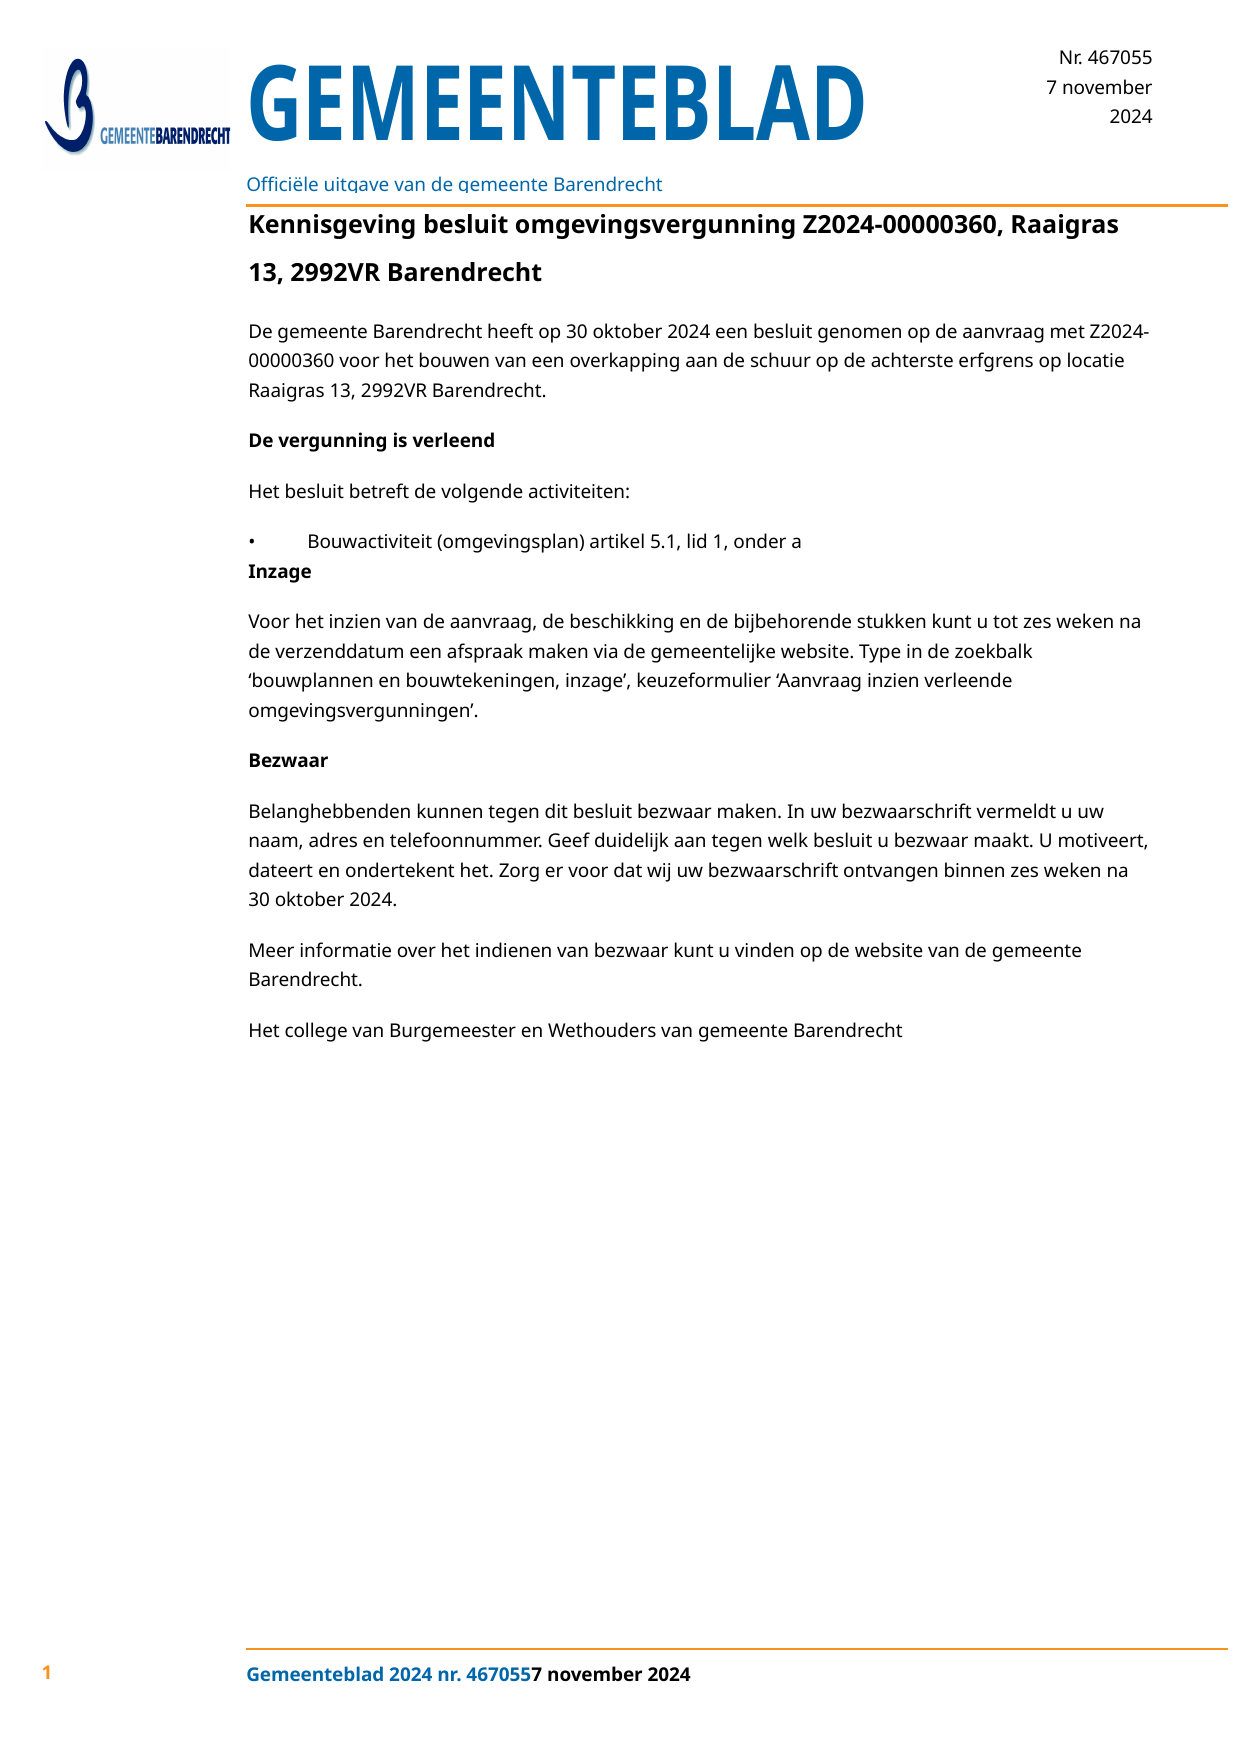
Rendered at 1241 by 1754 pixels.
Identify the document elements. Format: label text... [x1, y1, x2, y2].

picture [41, 47, 231, 172]
text Voor het inzien van de aanvraag, de beschikking en de bijbehorende stukken kunt u tot zes weken na de verzenddatum een afspraak maken via de gemeentelijke website. Type in de zoekbalk ‘bouwplannen en bouwtekeningen, inzage’, keuzeformulier ‘Aanvraag inzien verleende omgevingsvergunningen’. [248, 608, 1152, 723]
list Bouwactiviteit (omgevingsplan) artikel 5.1, lid 1, onder a [248, 528, 1152, 554]
text Inzage [248, 558, 1152, 584]
text Meer informatie over het indienen van bezwaar kunt u vinden op de website van de gemeente Barendrecht. [248, 937, 1152, 992]
text Bezwaar [248, 747, 1152, 773]
text Het college van Burgemeester en Wethouders van gemeente Barendrecht [248, 1017, 1152, 1043]
text De vergunning is verleend [248, 427, 1152, 453]
text Het besluit betreft de volgende activiteiten: [248, 478, 1152, 504]
text Belanghebbenden kunnen tegen dit besluit bezwaar maken. In uw bezwaarschrift vermeldt u uw naam, adres en telefoonnummer. Geef duidelijk aan tegen welk besluit u bezwaar maakt. U motiveert, dateert en ondertekent het. Zorg er voor dat wij uw bezwaarschrift ontvangen binnen zes weken na 30 oktober 2024. [248, 798, 1152, 912]
text Kennisgeving besluit omgevingsvergunning Z2024-00000360, Raaigras 13, 2992VR Barendrecht [248, 207, 1152, 288]
text De gemeente Barendrecht heeft op 30 oktober 2024 een besluit genomen op de aanvraag met Z2024-00000360 voor het bouwen van een overkapping aan de schuur op de achterste erfgrens op locatie Raaigras 13, 2992VR Barendrecht. [248, 318, 1152, 403]
